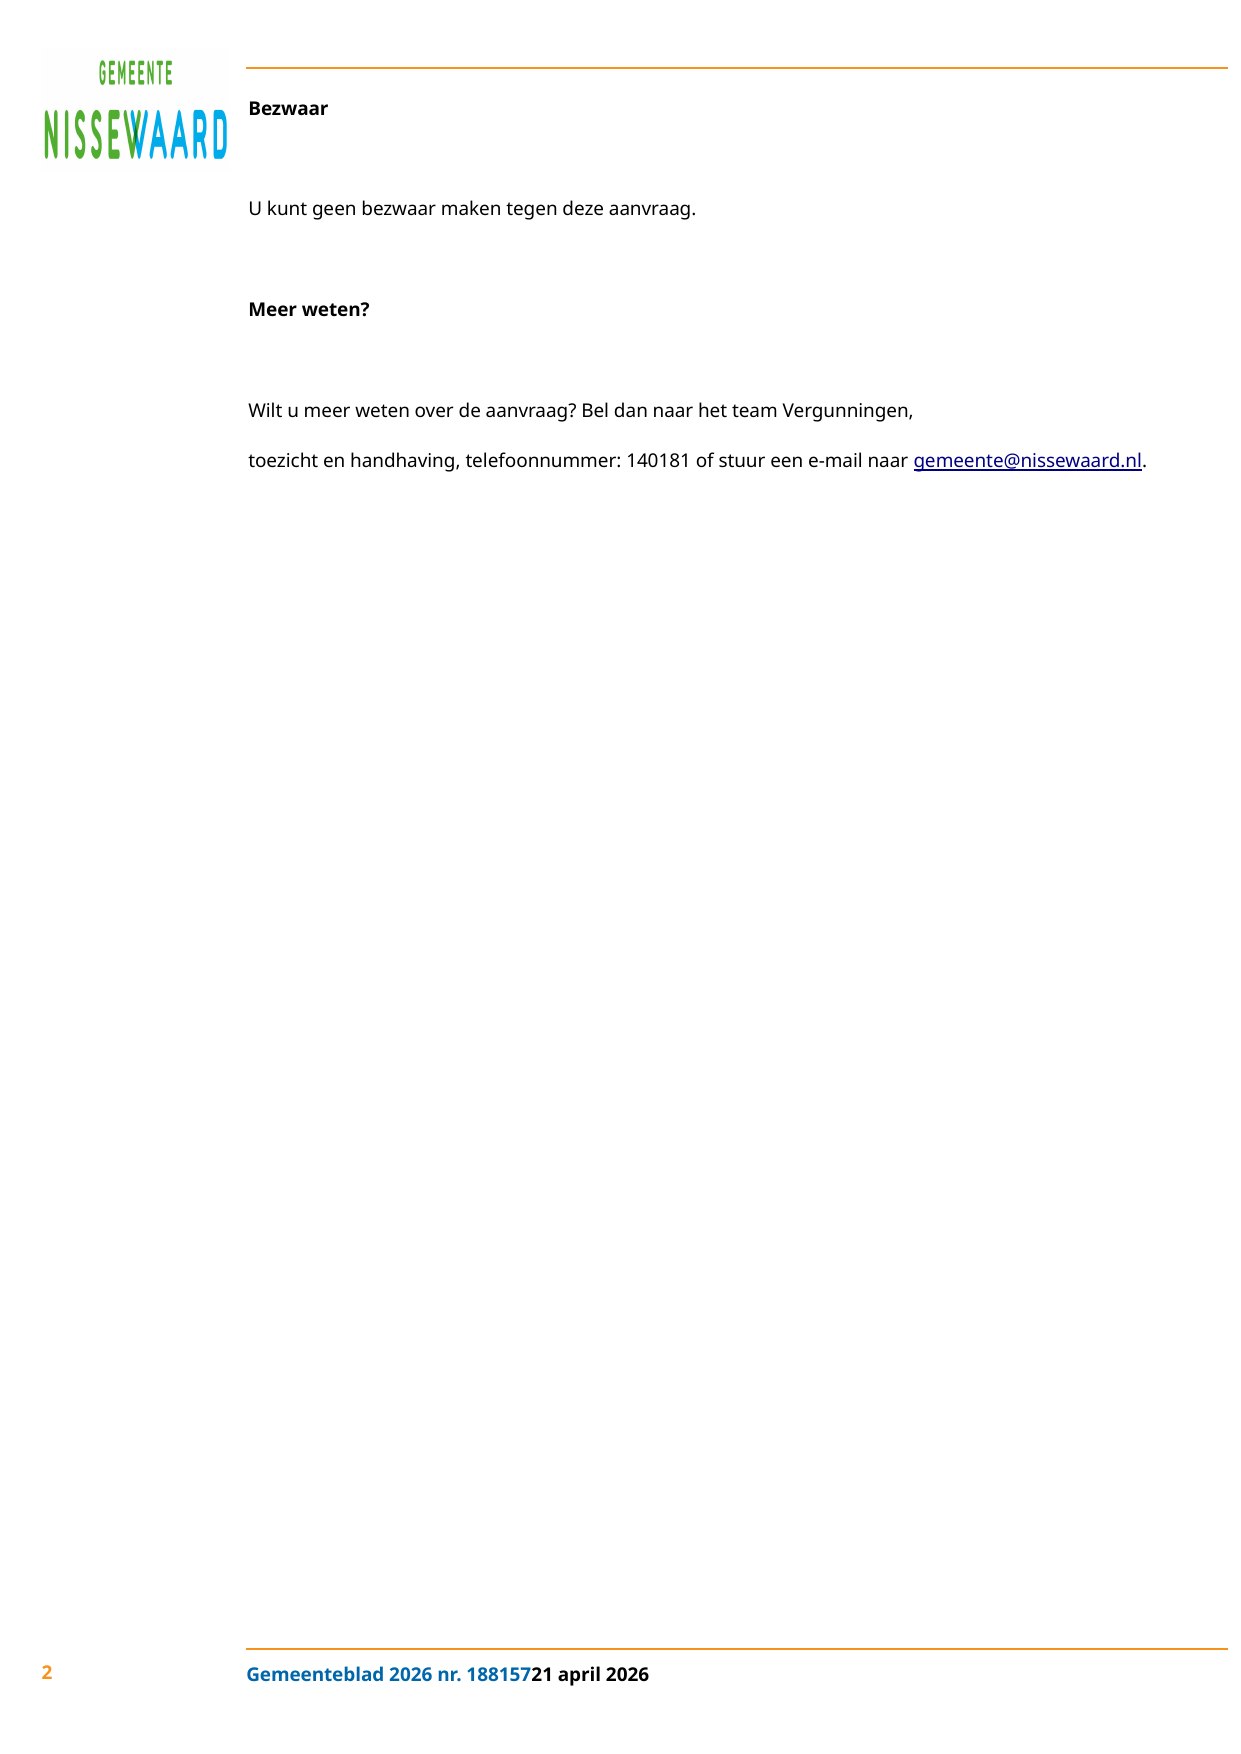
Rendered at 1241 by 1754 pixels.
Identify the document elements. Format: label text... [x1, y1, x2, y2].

picture [41, 47, 231, 172]
text Bezwaar [248, 95, 1152, 121]
text toezicht en handhaving, telefoonnummer: 140181 of stuur een e-mail naar gemeente@nissewaard.nl. [248, 448, 1152, 473]
text Wilt u meer weten over de aanvraag? Bel dan naar het team Vergunningen, [248, 397, 1152, 423]
text Meer weten? [248, 296, 1152, 322]
text U kunt geen bezwaar maken tegen deze aanvraag. [248, 196, 1152, 221]
